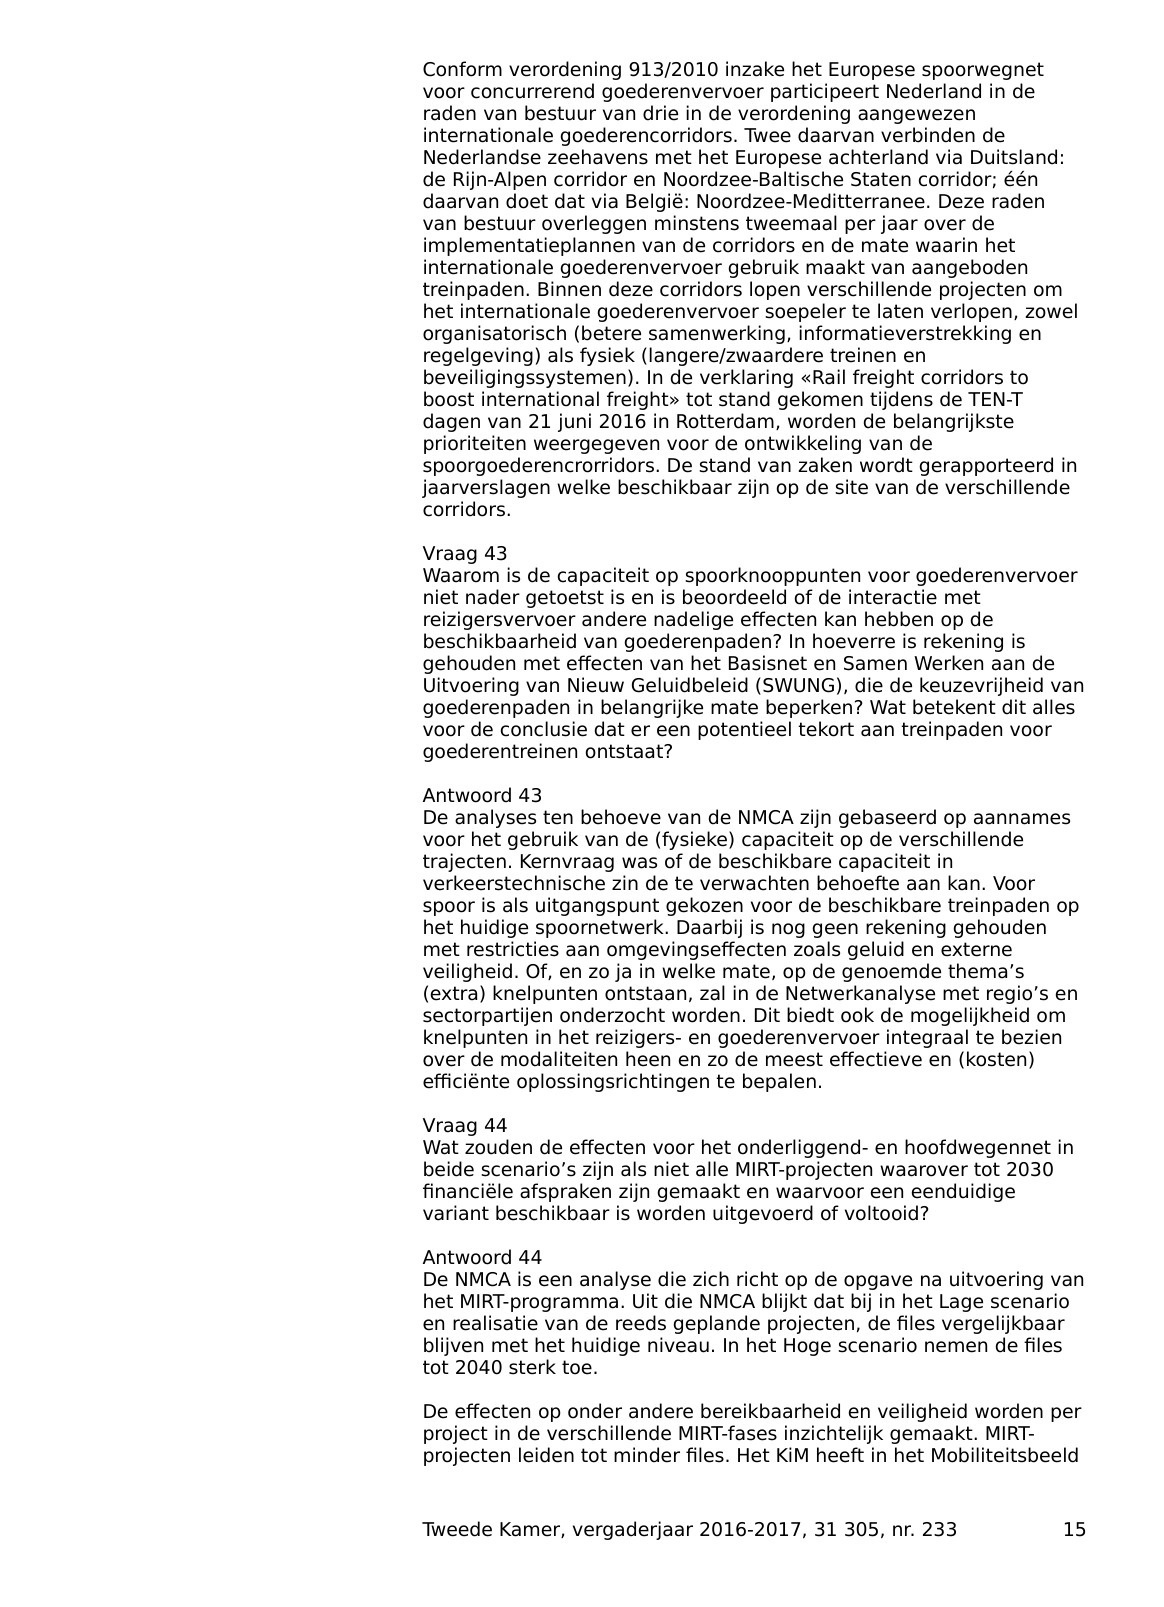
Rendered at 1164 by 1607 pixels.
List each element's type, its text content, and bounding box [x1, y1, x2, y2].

text Vraag 44 [422, 1115, 1087, 1137]
text Conform verordening 913/2010 inzake het Europese spoorwegnet voor concurrerend goederenvervoer participeert Nederland in de raden van bestuur van drie in de verordening aangewezen internationale goederencorridors. Twee daarvan verbinden de Nederlandse zeehavens met het Europese achterland via Duitsland: de Rijn-Alpen corridor en Noordzee-Baltische Staten corridor; één daarvan doet dat via België: Noordzee-Meditterranee. Deze raden van bestuur overleggen minstens tweemaal per jaar over de implementatieplannen van de corridors en de mate waarin het internationale goederenvervoer gebruik maakt van aangeboden treinpaden. Binnen deze corridors lopen verschillende projecten om het internationale goederenvervoer soepeler te laten verlopen, zowel organisatorisch (betere samenwerking, informatieverstrekking en regelgeving) als fysiek (langere/zwaardere treinen en beveiligingssystemen). In de verklaring «Rail freight corridors to boost international freight» tot stand gekomen tijdens de TEN-T dagen van 21 juni 2016 in Rotterdam, worden de belangrijkste prioriteiten weergegeven voor de ontwikkeling van de spoorgoederencrorridors. De stand van zaken wordt gerapporteerd in jaarverslagen welke beschikbaar zijn op de site van de verschillende corridors. [422, 59, 1087, 521]
text Antwoord 44 [422, 1247, 1087, 1269]
text Vraag 43 [422, 543, 1087, 565]
text Waarom is de capaciteit op spoorknooppunten voor goederenvervoer niet nader getoetst is en is beoordeeld of de interactie met reizigersvervoer andere nadelige effecten kan hebben op de beschikbaarheid van goederenpaden? In hoeverre is rekening is gehouden met effecten van het Basisnet en Samen Werken aan de Uitvoering van Nieuw Geluidbeleid (SWUNG), die de keuzevrijheid van goederenpaden in belangrijke mate beperken? Wat betekent dit alles voor de conclusie dat er een potentieel tekort aan treinpaden voor goederentreinen ontstaat? [422, 565, 1087, 763]
text Wat zouden de effecten voor het onderliggend- en hoofdwegennet in beide scenario’s zijn als niet alle MIRT-projecten waarover tot 2030 financiële afspraken zijn gemaakt en waarvoor een eenduidige variant beschikbaar is worden uitgevoerd of voltooid? [422, 1137, 1087, 1224]
text Antwoord 43 [422, 785, 1087, 807]
text De NMCA is een analyse die zich richt op de opgave na uitvoering van het MIRT-programma. Uit die NMCA blijkt dat bij in het Lage scenario en realisatie van de reeds geplande projecten, de files vergelijkbaar blijven met het huidige niveau. In het Hoge scenario nemen de files tot 2040 sterk toe. [422, 1269, 1087, 1379]
text De analyses ten behoeve van de NMCA zijn gebaseerd op aannames voor het gebruik van de (fysieke) capaciteit op de verschillende trajecten. Kernvraag was of de beschikbare capaciteit in verkeerstechnische zin de te verwachten behoefte aan kan. Voor spoor is als uitgangspunt gekozen voor de beschikbare treinpaden op het huidige spoornetwerk. Daarbij is nog geen rekening gehouden met restricties aan omgevingseffecten zoals geluid en externe veiligheid. Of, en zo ja in welke mate, op de genoemde thema’s (extra) knelpunten ontstaan, zal in de Netwerkanalyse met regio’s en sectorpartijen onderzocht worden. Dit biedt ook de mogelijkheid om knelpunten in het reizigers- en goederenvervoer integraal te bezien over de modaliteiten heen en zo de meest effectieve en (kosten) efficiënte oplossingsrichtingen te bepalen. [422, 807, 1087, 1092]
text De effecten op onder andere bereikbaarheid en veiligheid worden per project in de verschillende MIRT-fases inzichtelijk gemaakt. MIRT-projecten leiden tot minder files. Het KiM heeft in het Mobiliteitsbeeld [422, 1401, 1087, 1467]
